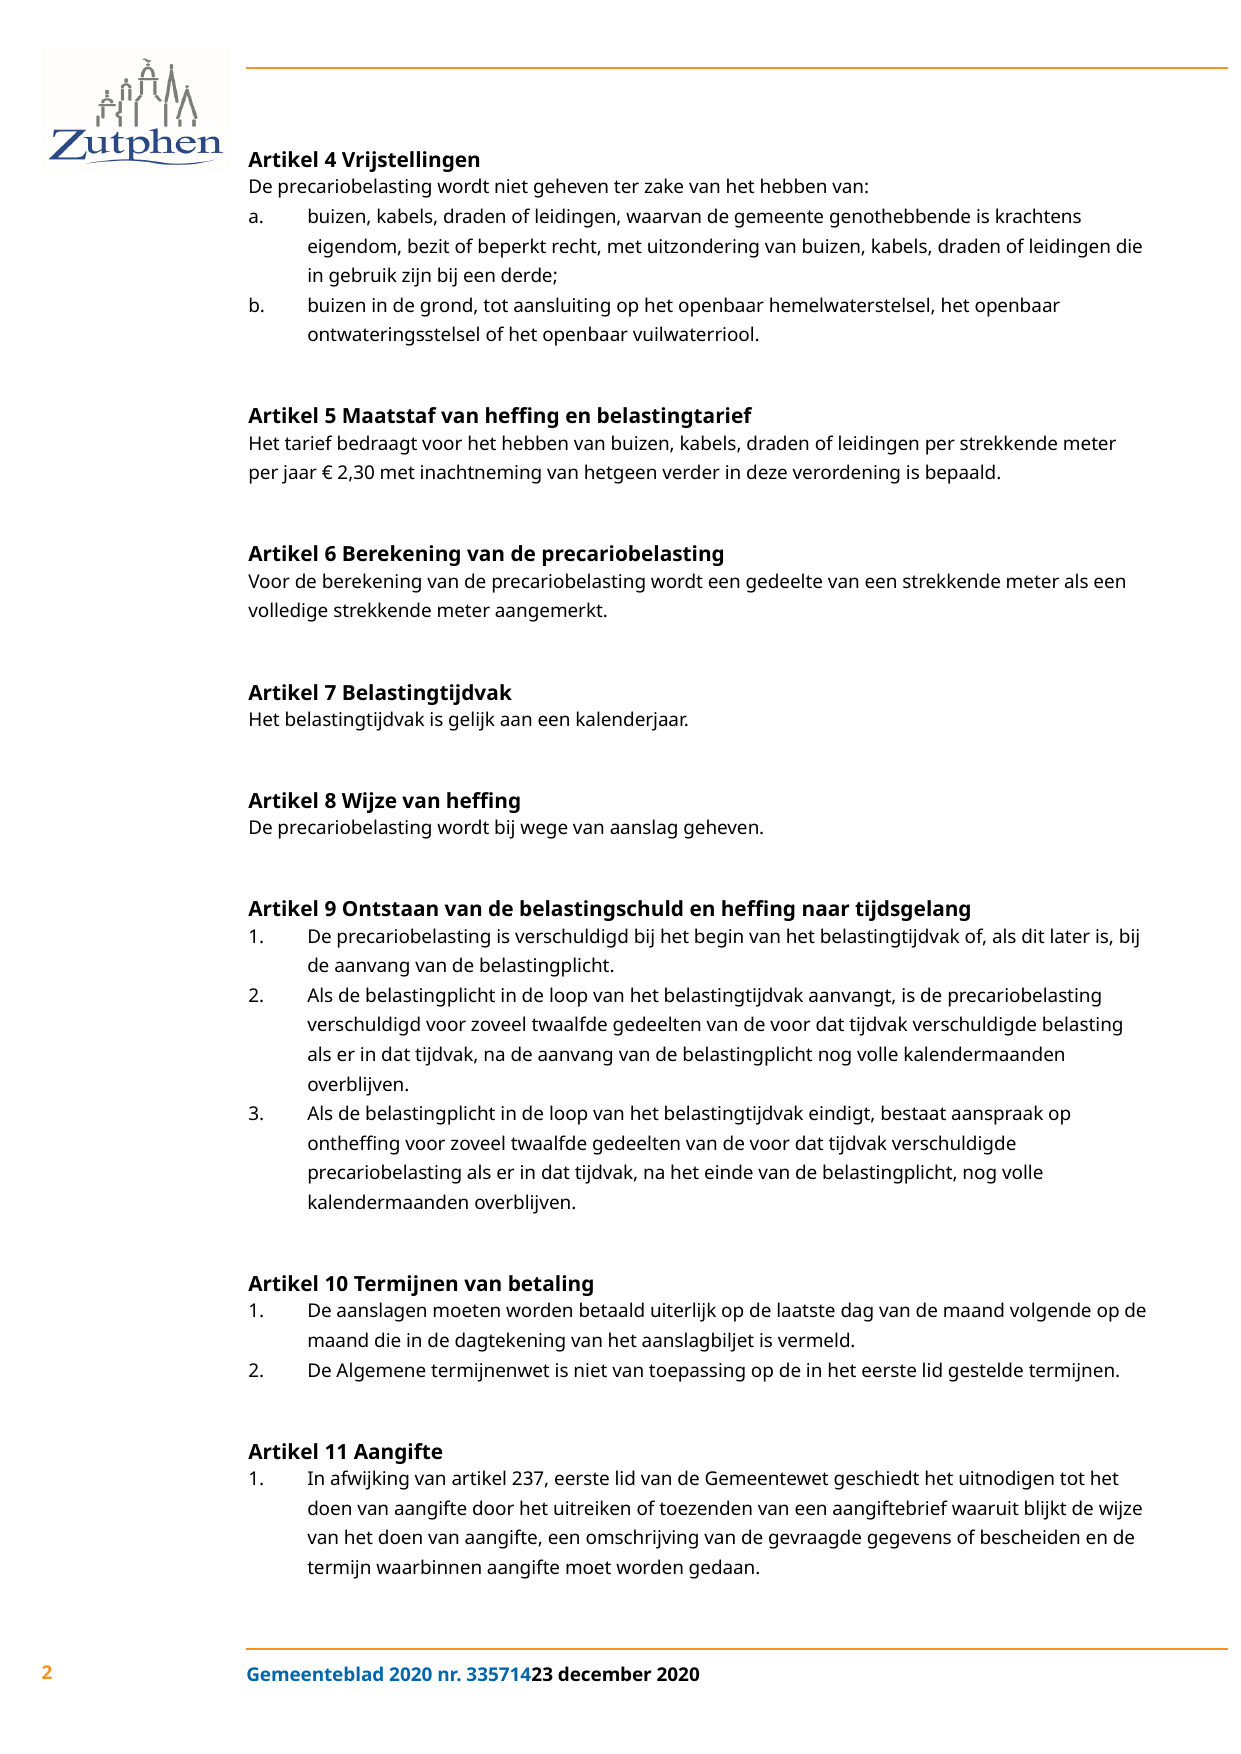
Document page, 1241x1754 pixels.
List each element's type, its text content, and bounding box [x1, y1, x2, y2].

text Artikel 4 Vrijstellingen [248, 145, 1152, 174]
text Het belastingtijdvak is gelijk aan een kalenderjaar. [248, 706, 1152, 732]
text Artikel 10 Termijnen van betaling [248, 1269, 1152, 1298]
text Artikel 7 Belastingtijdvak [248, 678, 1152, 706]
text Artikel 5 Maatstaf van heffing en belastingtarief [248, 402, 1152, 430]
text De precariobelasting wordt niet geheven ter zake van het hebben van: [248, 174, 1152, 199]
text Artikel 11 Aangifte [248, 1437, 1152, 1465]
text Het tarief bedraagt voor het hebben van buizen, kabels, draden of leidingen per strekkende meter per jaar € 2,30 met inachtneming van hetgeen verder in deze verordening is bepaald. [248, 430, 1152, 485]
text Voor de berekening van de precariobelasting wordt een gedeelte van een strekkende meter als een volledige strekkende meter aangemerkt. [248, 568, 1152, 623]
text Artikel 6 Berekening van de precariobelasting [248, 539, 1152, 568]
text Artikel 8 Wijze van heffing [248, 786, 1152, 814]
list De Algemene termijnenwet is niet van toepassing op de in het eerste lid gestelde termijnen. [248, 1357, 1152, 1382]
list buizen in de grond, tot aansluiting op het openbaar hemelwaterstelsel, het openbaar ontwateringsstelsel of het openbaar vuilwaterriool. [248, 292, 1152, 347]
picture [41, 47, 231, 172]
list buizen, kabels, draden of leidingen, waarvan de gemeente genothebbende is krachtens eigendom, bezit of beperkt recht, met uitzondering van buizen, kabels, draden of leidingen die in gebruik zijn bij een derde; [248, 203, 1152, 288]
list In afwijking van artikel 237, eerste lid van de Gemeentewet geschiedt het uitnodigen tot het doen van aangifte door het uitreiken of toezenden van een aangiftebrief waaruit blijkt de wijze van het doen van aangifte, een omschrijving van de gevraagde gegevens of bescheiden en de termijn waarbinnen aangifte moet worden gedaan. [248, 1465, 1152, 1580]
list Als de belastingplicht in de loop van het belastingtijdvak aanvangt, is de precariobelasting verschuldigd voor zoveel twaalfde gedeelten van de voor dat tijdvak verschuldigde belasting als er in dat tijdvak, na de aanvang van de belastingplicht nog volle kalendermaanden overblijven. [248, 982, 1152, 1097]
list De precariobelasting is verschuldigd bij het begin van het belastingtijdvak of, als dit later is, bij de aanvang van de belastingplicht. [248, 923, 1152, 978]
list Als de belastingplicht in de loop van het belastingtijdvak eindigt, bestaat aanspraak op ontheffing voor zoveel twaalfde gedeelten van de voor dat tijdvak verschuldigde precariobelasting als er in dat tijdvak, na het einde van de belastingplicht, nog volle kalendermaanden overblijven. [248, 1100, 1152, 1215]
text De precariobelasting wordt bij wege van aanslag geheven. [248, 814, 1152, 840]
text Artikel 9 Ontstaan van de belastingschuld en heffing naar tijdsgelang [248, 894, 1152, 923]
list De aanslagen moeten worden betaald uiterlijk op de laatste dag van de maand volgende op de maand die in de dagtekening van het aanslagbiljet is vermeld. [248, 1298, 1152, 1353]
